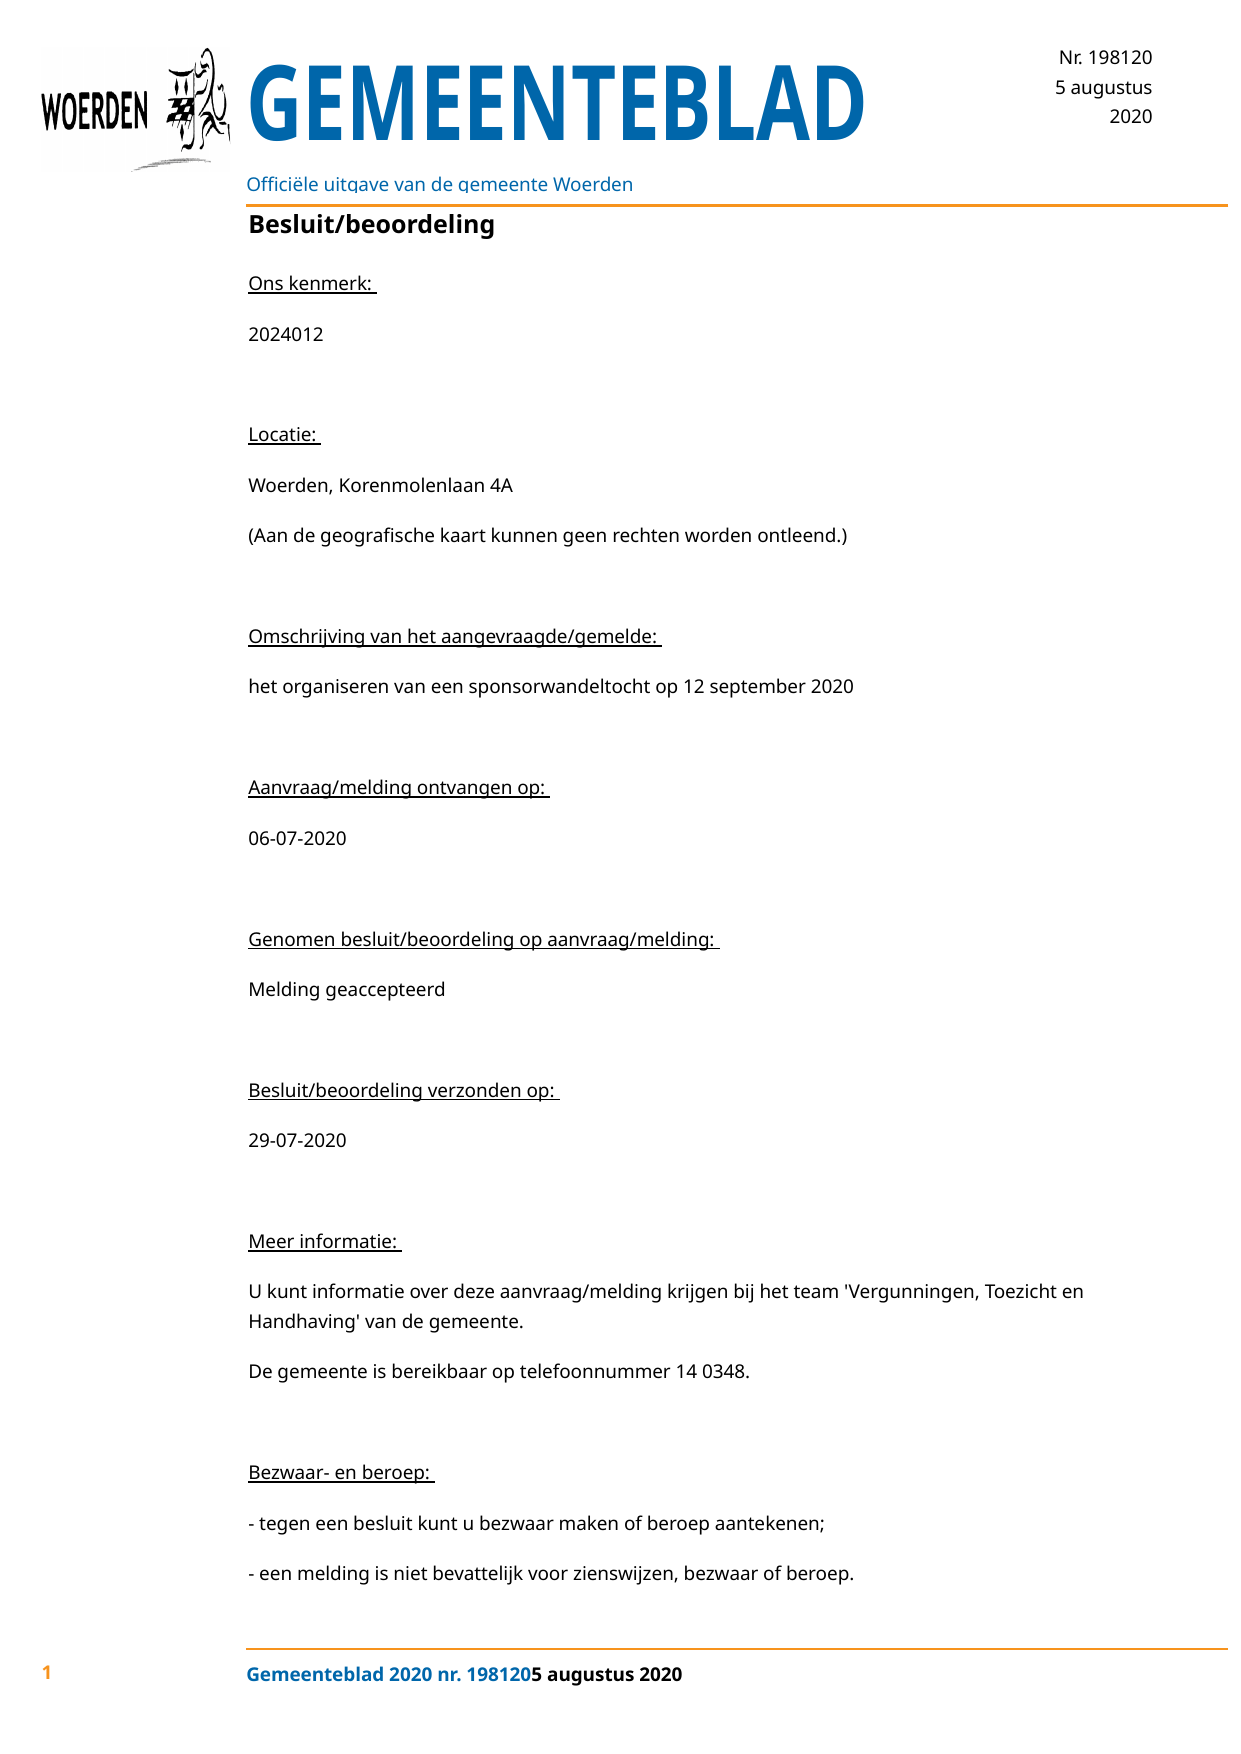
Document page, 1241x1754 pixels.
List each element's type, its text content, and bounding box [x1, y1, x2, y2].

text Besluit/beoordeling verzonden op: [248, 1077, 1152, 1103]
text De gemeente is bereikbaar op telefoonnummer 14 0348. [248, 1359, 1152, 1384]
text Aanvraag/melding ontvangen op: [248, 774, 1152, 800]
text (Aan de geografische kaart kunnen geen rechten worden ontleend.) [248, 522, 1152, 548]
text Omschrijving van het aangevraagde/gemelde: [248, 623, 1152, 649]
text Meer informatie: [248, 1228, 1152, 1254]
text 29-07-2020 [248, 1127, 1152, 1153]
text U kunt informatie over deze aanvraag/melding krijgen bij het team 'Vergunningen, Toezicht en Handhaving' van de gemeente. [248, 1279, 1152, 1334]
text Melding geaccepteerd [248, 976, 1152, 1002]
text het organiseren van een sponsorwandeltocht op 12 september 2020 [248, 674, 1152, 699]
text Genomen besluit/beoordeling op aanvraag/melding: [248, 926, 1152, 951]
text Bezwaar- en beroep: [248, 1459, 1152, 1485]
text Woerden, Korenmolenlaan 4A [248, 472, 1152, 498]
picture [41, 47, 231, 172]
text Ons kenmerk: [248, 270, 1152, 296]
text 2024012 [248, 321, 1152, 346]
text Locatie: [248, 422, 1152, 447]
text - een melding is niet bevattelijk voor zienswijzen, bezwaar of beroep. [248, 1560, 1152, 1586]
text - tegen een besluit kunt u bezwaar maken of beroep aantekenen; [248, 1510, 1152, 1536]
text 06-07-2020 [248, 825, 1152, 851]
text Besluit/beoordeling [248, 207, 1152, 241]
